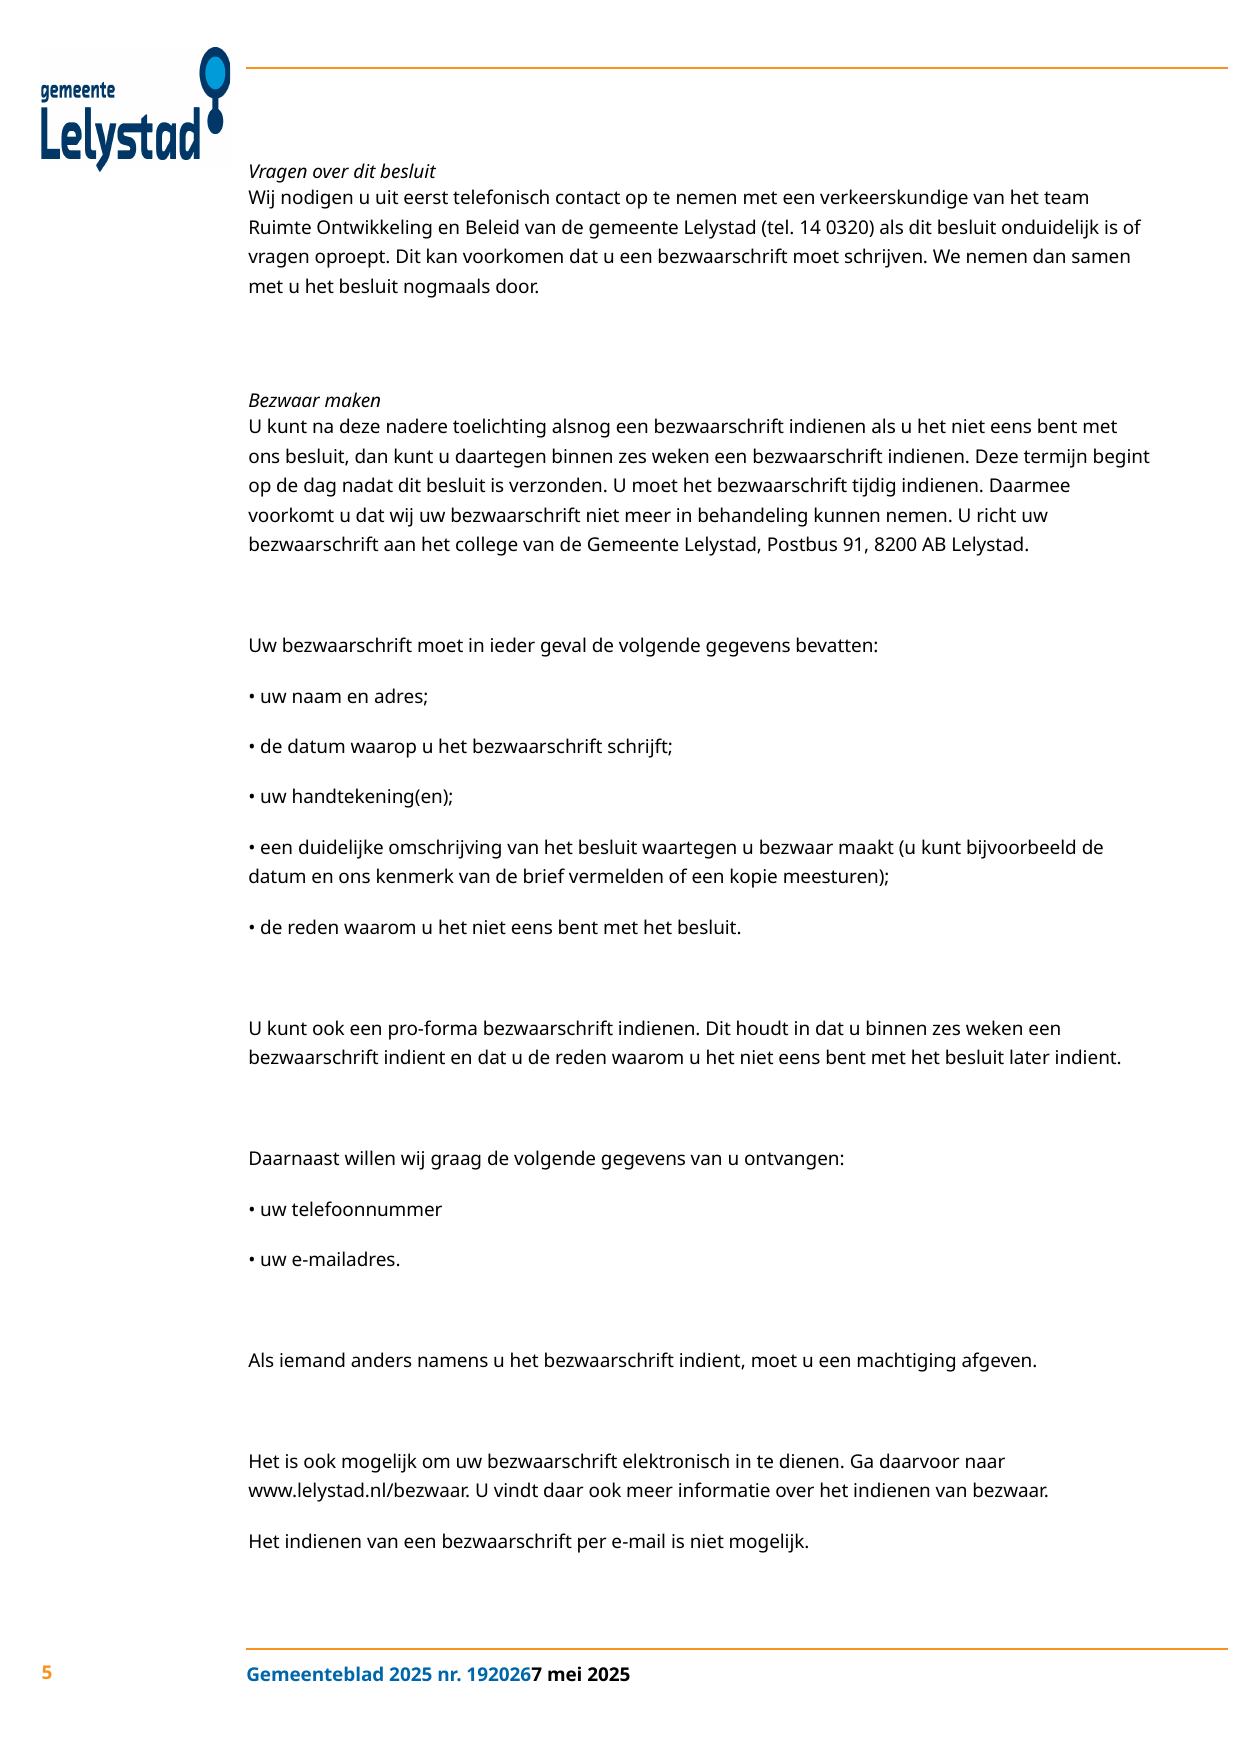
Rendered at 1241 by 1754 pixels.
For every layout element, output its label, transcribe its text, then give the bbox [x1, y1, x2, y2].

text Vragen over dit besluit [248, 159, 1152, 184]
text U kunt na deze nadere toelichting alsnog een bezwaarschrift indienen als u het niet eens bent met ons besluit, dan kunt u daartegen binnen zes weken een bezwaarschrift indienen. Deze termijn begint op de dag nadat dit besluit is verzonden. U moet het bezwaarschrift tijdig indienen. Daarmee voorkomt u dat wij uw bezwaarschrift niet meer in behandeling kunnen nemen. U richt uw bezwaarschrift aan het college van de Gemeente Lelystad, Postbus 91, 8200 AB Lelystad. [248, 413, 1152, 557]
text • de datum waarop u het bezwaarschrift schrijft; [248, 733, 1152, 759]
text • uw telefoonnummer [248, 1196, 1152, 1222]
picture [41, 47, 231, 172]
text Uw bezwaarschrift moet in ieder geval de volgende gegevens bevatten: [248, 632, 1152, 658]
text Als iemand anders namens u het bezwaarschrift indient, moet u een machtiging afgeven. [248, 1347, 1152, 1373]
text Daarnaast willen wij graag de volgende gegevens van u ontvangen: [248, 1145, 1152, 1171]
text • uw handtekening(en); [248, 784, 1152, 809]
text Het is ook mogelijk om uw bezwaarschrift elektronisch in te dienen. Ga daarvoor naar www.lelystad.nl/bezwaar. U vindt daar ook meer informatie over het indienen van bezwaar. [248, 1448, 1152, 1503]
text • uw naam en adres; [248, 683, 1152, 709]
text • uw e-mailadres. [248, 1246, 1152, 1272]
text U kunt ook een pro-forma bezwaarschrift indienen. Dit houdt in dat u binnen zes weken een bezwaarschrift indient en dat u de reden waarom u het niet eens bent met het besluit later indient. [248, 1015, 1152, 1070]
text • de reden waarom u het niet eens bent met het besluit. [248, 914, 1152, 940]
text • een duidelijke omschrijving van het besluit waartegen u bezwaar maakt (u kunt bijvoorbeeld de datum en ons kenmerk van de brief vermelden of een kopie meesturen); [248, 834, 1152, 889]
text Het indienen van een bezwaarschrift per e-mail is niet mogelijk. [248, 1528, 1152, 1554]
text Bezwaar maken [248, 388, 1152, 413]
text Wij nodigen u uit eerst telefonisch contact op te nemen met een verkeerskundige van het team Ruimte Ontwikkeling en Beleid van de gemeente Lelystad (tel. 14 0320) als dit besluit onduidelijk is of vragen oproept. Dit kan voorkomen dat u een bezwaarschrift moet schrijven. We nemen dan samen met u het besluit nogmaals door. [248, 184, 1152, 299]
